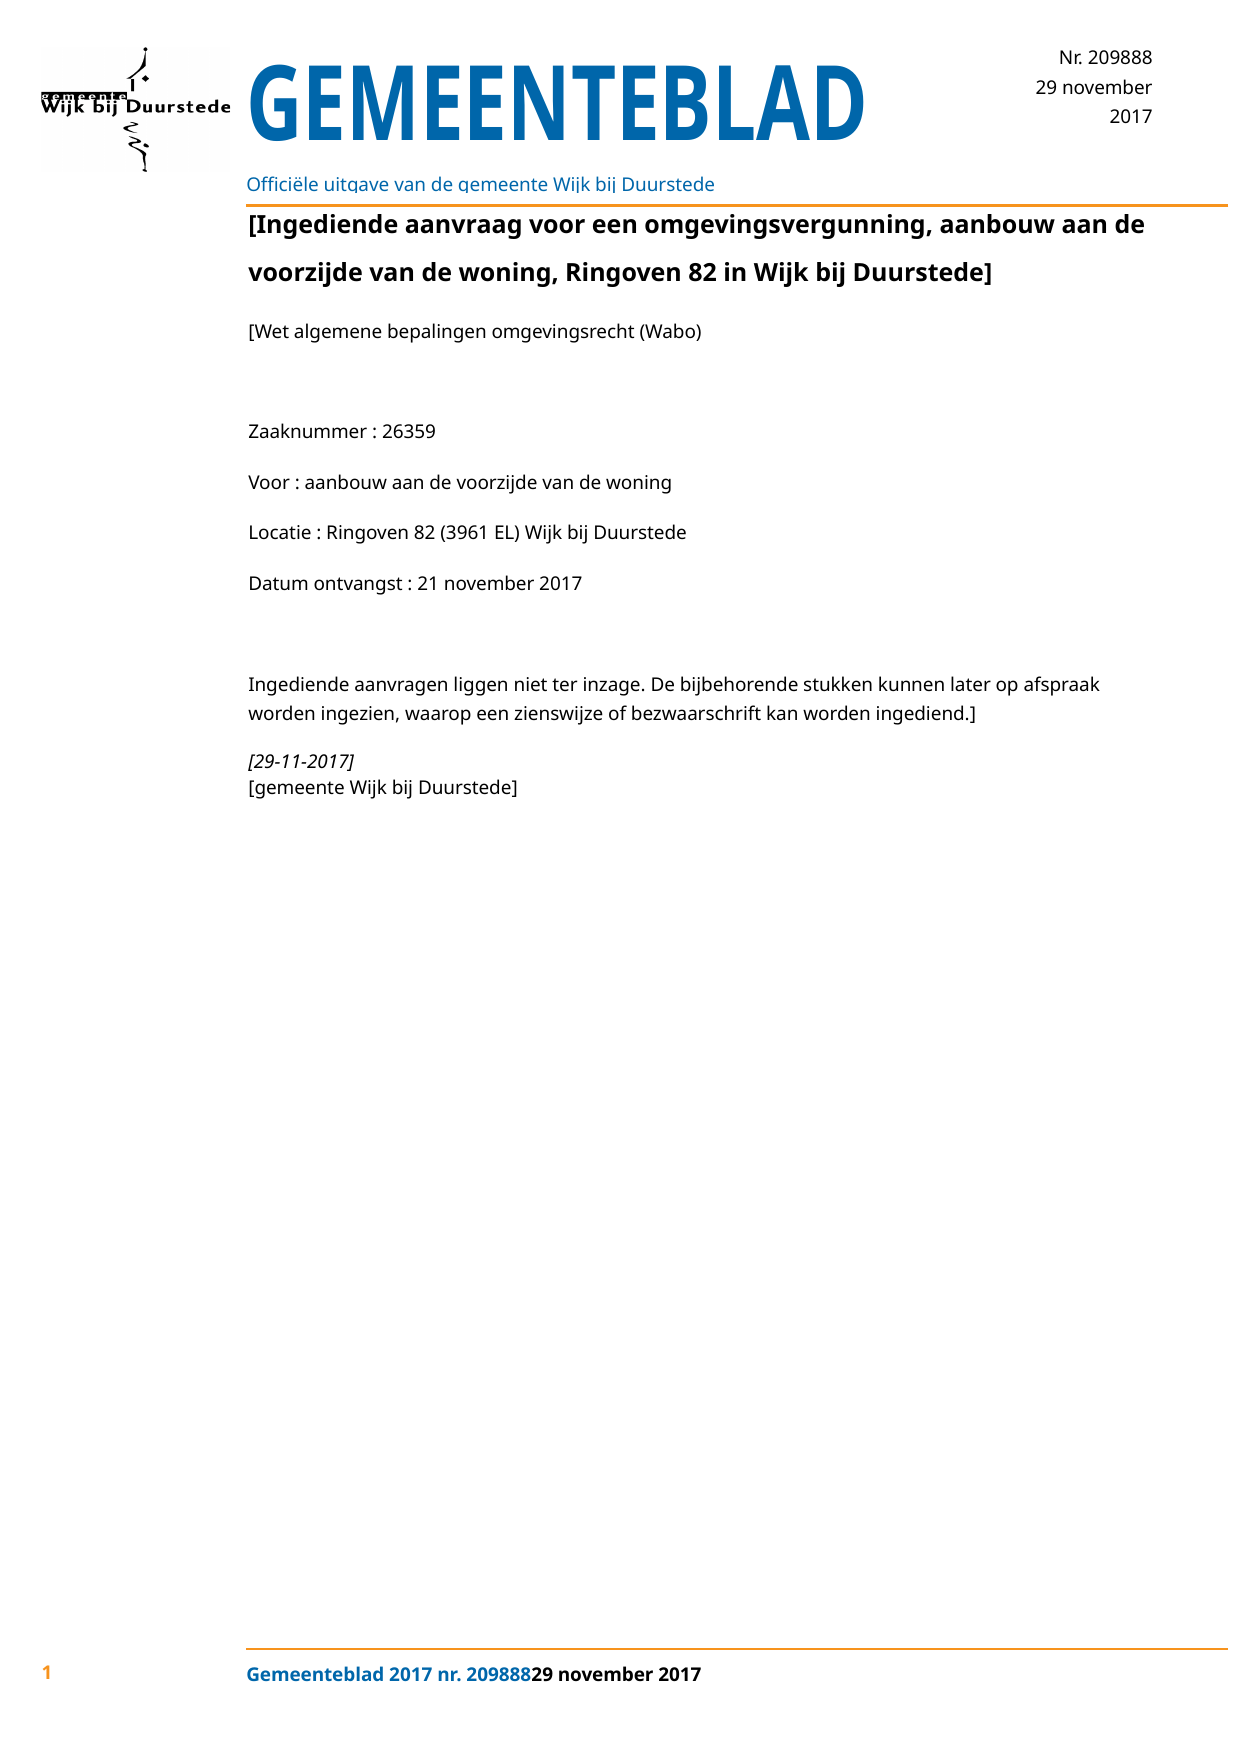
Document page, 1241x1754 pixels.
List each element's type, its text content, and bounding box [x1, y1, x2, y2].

text Datum ontvangst : 21 november 2017 [248, 570, 1152, 596]
text Locatie : Ringoven 82 (3961 EL) Wijk bij Duurstede [248, 519, 1152, 545]
text [Wet algemene bepalingen omgevingsrecht (Wabo) [248, 318, 1152, 344]
text [29-11-2017] [248, 748, 1152, 774]
text Zaaknummer : 26359 [248, 419, 1152, 444]
text [Ingediende aanvraag voor een omgevingsvergunning, aanbouw aan de voorzijde van de woning, Ringoven 82 in Wijk bij Duurstede] [248, 207, 1152, 288]
text Ingediende aanvragen liggen niet ter inzage. De bijbehorende stukken kunnen later op afspraak worden ingezien, waarop een zienswijze of bezwaarschrift kan worden ingediend.] [248, 671, 1152, 726]
text Voor : aanbouw aan de voorzijde van de woning [248, 469, 1152, 495]
text [gemeente Wijk bij Duurstede] [248, 774, 1152, 800]
picture [41, 47, 231, 172]
